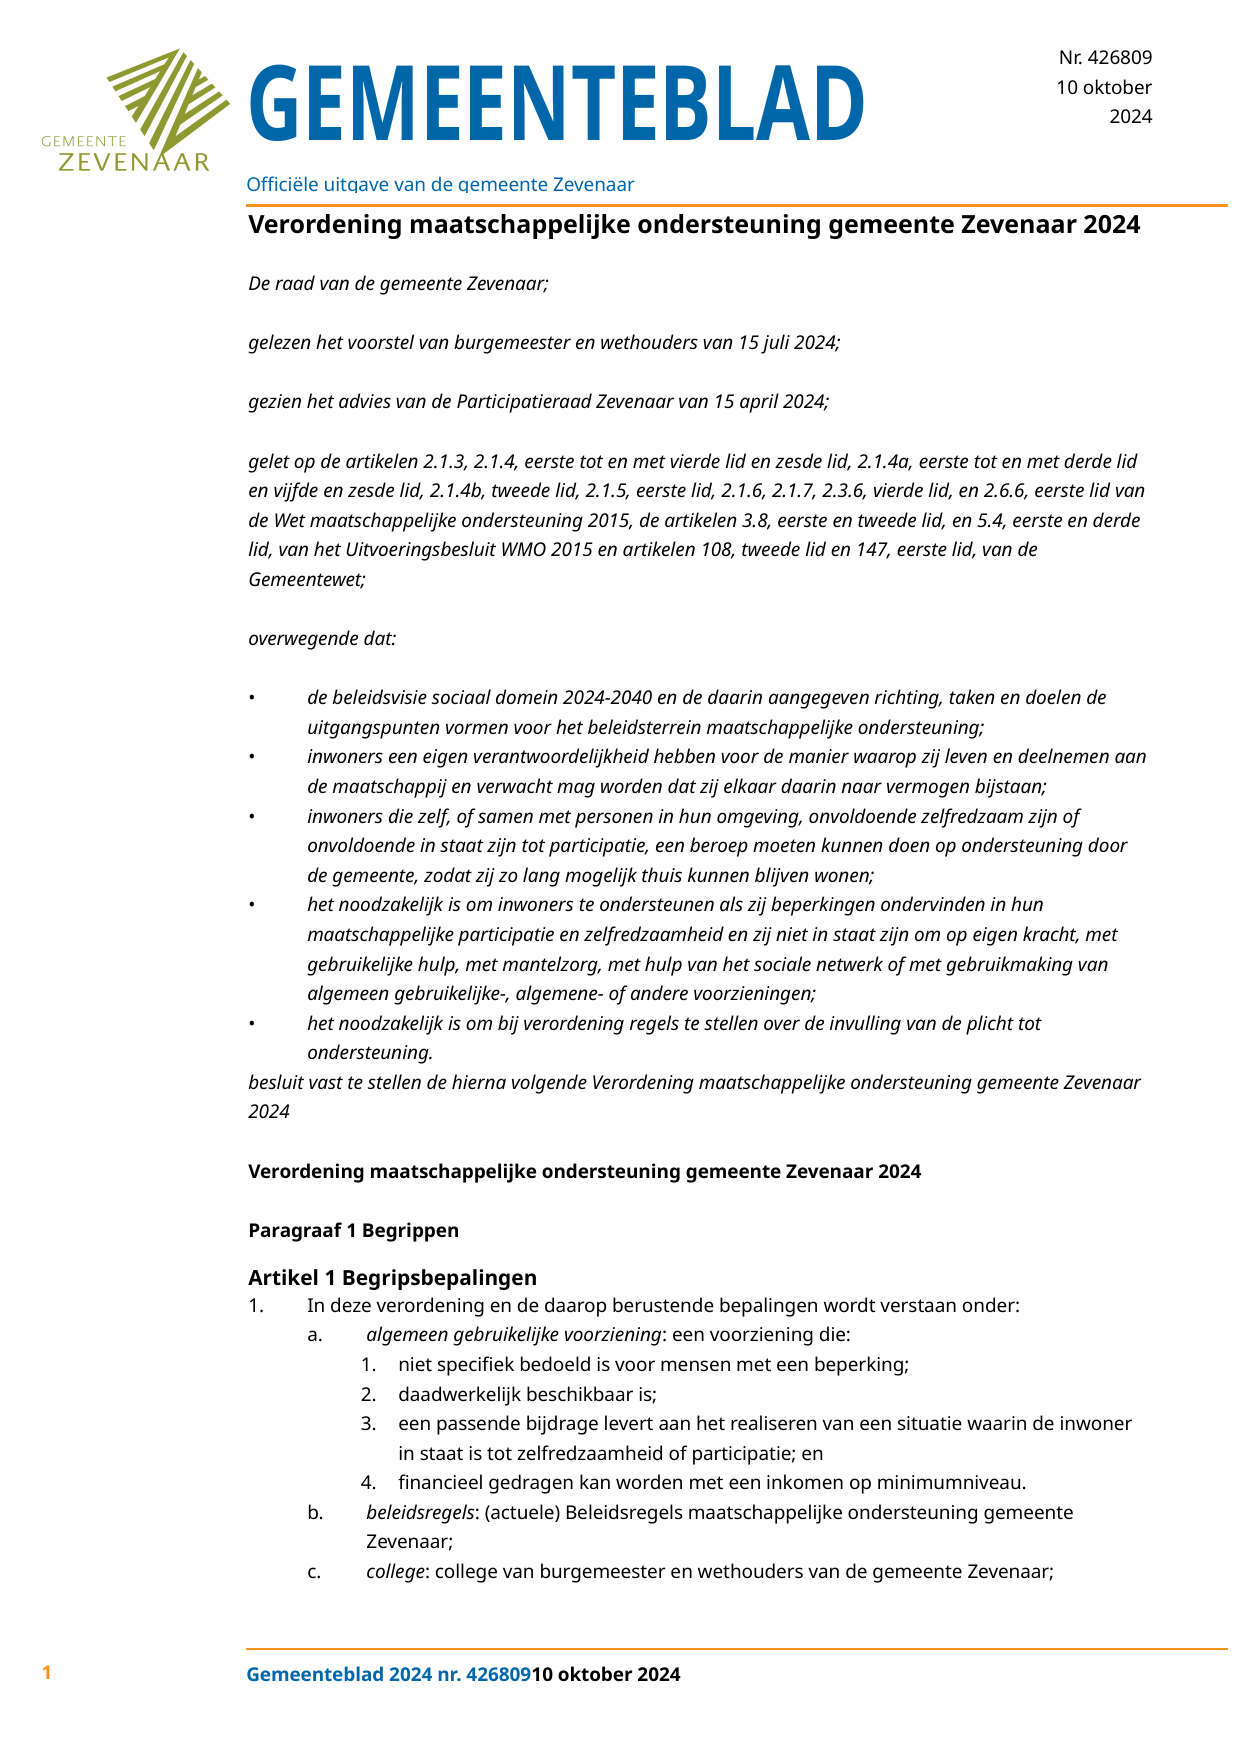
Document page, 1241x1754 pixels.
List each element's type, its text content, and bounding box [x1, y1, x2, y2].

text Verordening maatschappelijke ondersteuning gemeente Zevenaar 2024 [248, 207, 1152, 241]
list het noodzakelijk is om bij verordening regels te stellen over de invulling van de plicht tot ondersteuning. [248, 1010, 1152, 1065]
list de beleidsvisie sociaal domein 2024-2040 en de daarin aangegeven richting, taken en doelen de uitgangspunten vormen voor het beleidsterrein maatschappelijke ondersteuning; [248, 684, 1152, 740]
text Paragraaf 1 Begrippen [248, 1217, 1152, 1243]
text gelezen het voorstel van burgemeester en wethouders van 15 juli 2024; [248, 329, 1152, 355]
list daadwerkelijk beschikbaar is; [361, 1381, 1152, 1406]
list beleidsregels: (actuele) Beleidsregels maatschappelijke ondersteuning gemeente Zevenaar; [307, 1499, 1152, 1554]
list een passende bijdrage levert aan het realiseren van een situatie waarin de inwoner in staat is tot zelfredzaamheid of participatie; en [361, 1410, 1152, 1466]
list college: college van burgemeester en wethouders van de gemeente Zevenaar; [307, 1558, 1152, 1584]
text besluit vast te stellen de hierna volgende Verordening maatschappelijke ondersteuning gemeente Zevenaar 2024 [248, 1069, 1152, 1124]
text Artikel 1 Begripsbepalingen [248, 1263, 1152, 1292]
text gelet op de artikelen 2.1.3, 2.1.4, eerste tot en met vierde lid en zesde lid, 2.1.4a, eerste tot en met derde lid en vijfde en zesde lid, 2.1.4b, tweede lid, 2.1.5, eerste lid, 2.1.6, 2.1.7, 2.3.6, vierde lid, en 2.6.6, eerste lid van de Wet maatschappelijke ondersteuning 2015, de artikelen 3.8, eerste en tweede lid, en 5.4, eerste en derde lid, van het Uitvoeringsbesluit WMO 2015 en artikelen 108, tweede lid en 147, eerste lid, van de Gemeentewet; [248, 448, 1152, 592]
list algemeen gebruikelijke voorziening: een voorziening die: [307, 1322, 1152, 1347]
text gezien het advies van de Participatieraad Zevenaar van 15 april 2024; [248, 389, 1152, 414]
list het noodzakelijk is om inwoners te ondersteunen als zij beperkingen ondervinden in hun maatschappelijke participatie en zelfredzaamheid en zij niet in staat zijn om op eigen kracht, met gebruikelijke hulp, met mantelzorg, met hulp van het sociale netwerk of met gebruikmaking van algemeen gebruikelijke-, algemene- of andere voorzieningen; [248, 892, 1152, 1006]
list niet specifiek bedoeld is voor mensen met een beperking; [361, 1351, 1152, 1377]
list inwoners een eigen verantwoordelijkheid hebben voor de manier waarop zij leven en deelnemen aan de maatschappij en verwacht mag worden dat zij elkaar daarin naar vermogen bijstaan; [248, 744, 1152, 799]
list In deze verordening en de daarop berustende bepalingen wordt verstaan onder: [248, 1292, 1152, 1318]
picture [41, 47, 231, 172]
list financieel gedragen kan worden met een inkomen op minimumniveau. [361, 1469, 1152, 1495]
text De raad van de gemeente Zevenaar; [248, 270, 1152, 296]
text overwegende dat: [248, 625, 1152, 651]
text Verordening maatschappelijke ondersteuning gemeente Zevenaar 2024 [248, 1158, 1152, 1183]
list inwoners die zelf, of samen met personen in hun omgeving, onvoldoende zelfredzaam zijn of onvoldoende in staat zijn tot participatie, een beroep moeten kunnen doen op ondersteuning door de gemeente, zodat zij zo lang mogelijk thuis kunnen blijven wonen; [248, 803, 1152, 888]
